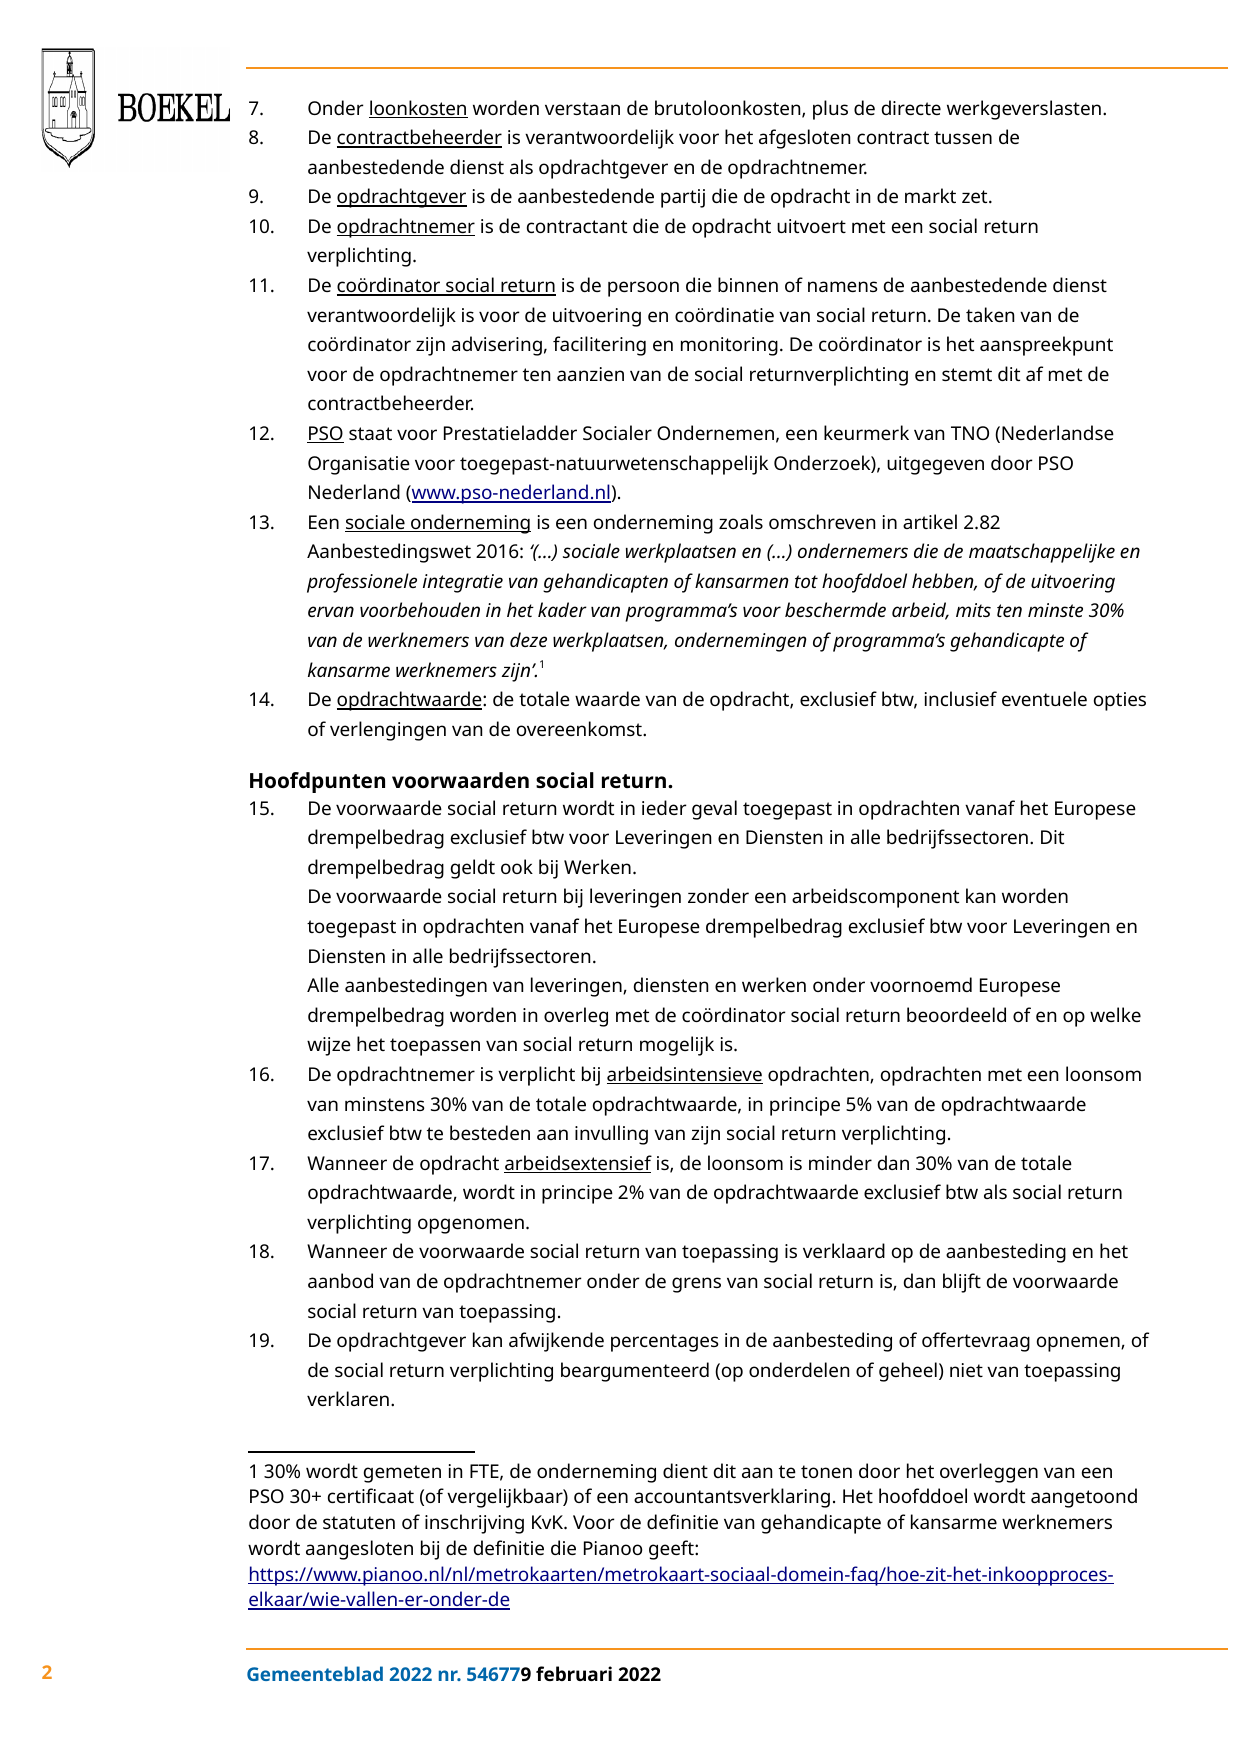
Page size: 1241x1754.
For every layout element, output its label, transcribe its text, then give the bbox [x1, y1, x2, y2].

list De opdrachtwaarde: de totale waarde van de opdracht, exclusief btw, inclusief eventuele opties of verlengingen van de overeenkomst. [248, 686, 1152, 742]
text Hoofdpunten voorwaarden social return. [248, 766, 1152, 795]
list PSO staat voor Prestatieladder Socialer Ondernemen, een keurmerk van TNO (Nederlandse Organisatie voor toegepast-natuurwetenschappelijk Onderzoek), uitgegeven door PSO Nederland (www.pso-nederland.nl). [248, 420, 1152, 505]
list Wanneer de opdracht arbeidsextensief is, de loonsom is minder dan 30% van de totale opdrachtwaarde, wordt in principe 2% van de opdrachtwaarde exclusief btw als social return verplichting opgenomen. [248, 1150, 1152, 1235]
list De coördinator social return is de persoon die binnen of namens de aanbestedende dienst verantwoordelijk is voor de uitvoering en coördinatie van social return. De taken van de coördinator zijn advisering, facilitering en monitoring. De coördinator is het aanspreekpunt voor de opdrachtnemer ten aanzien van de social returnverplichting en stemt dit af met de contractbeheerder. [248, 272, 1152, 416]
list 30% wordt gemeten in FTE, de onderneming dient dit aan te tonen door het overleggen van een PSO 30+ certificaat (of vergelijkbaar) of een accountantsverklaring. Het hoofddoel wordt aangetoond door de statuten of inschrijving KvK. Voor de definitie van gehandicapte of kansarme werknemers wordt aangesloten bij de definitie die Pianoo geeft: https://www.pianoo.nl/nl/metrokaarten/metrokaart-sociaal-domein-faq/hoe-zit-het-inkoopproces-elkaar/wie-vallen-er-onder-de [248, 1458, 1152, 1612]
list Onder loonkosten worden verstaan de brutoloonkosten, plus de directe werkgeverslasten. [248, 95, 1152, 121]
list Alle aanbestedingen van leveringen, diensten en werken onder voornoemd Europese drempelbedrag worden in overleg met de coördinator social return beoordeeld of en op welke wijze het toepassen van social return mogelijk is. [248, 972, 1152, 1057]
list De voorwaarde social return bij leveringen zonder een arbeidscomponent kan worden toegepast in opdrachten vanaf het Europese drempelbedrag exclusief btw voor Leveringen en Diensten in alle bedrijfssectoren. [248, 884, 1152, 968]
list De voorwaarde social return wordt in ieder geval toegepast in opdrachten vanaf het Europese drempelbedrag exclusief btw voor Leveringen en Diensten in alle bedrijfssectoren. Dit drempelbedrag geldt ook bij Werken. [248, 795, 1152, 880]
list De opdrachtgever is de aanbestedende partij die de opdracht in de markt zet. [248, 183, 1152, 209]
list De opdrachtnemer is de contractant die de opdracht uitvoert met een social return verplichting. [248, 213, 1152, 268]
list De opdrachtnemer is verplicht bij arbeidsintensieve opdrachten, opdrachten met een loonsom van minstens 30% van de totale opdrachtwaarde, in principe 5% van de opdrachtwaarde exclusief btw te besteden aan invulling van zijn social return verplichting. [248, 1061, 1152, 1146]
list Wanneer de voorwaarde social return van toepassing is verklaard op de aanbesteding en het aanbod van de opdrachtnemer onder de grens van social return is, dan blijft de voorwaarde social return van toepassing. [248, 1239, 1152, 1323]
list De contractbeheerder is verantwoordelijk voor het afgesloten contract tussen de aanbestedende dienst als opdrachtgever en de opdrachtnemer. [248, 124, 1152, 180]
picture [41, 47, 231, 172]
list Een sociale onderneming is een onderneming zoals omschreven in artikel 2.82 Aanbestedingswet 2016: ‘(…) sociale werkplaatsen en (…) ondernemers die de maatschappelijke en professionele integratie van gehandicapten of kansarmen tot hoofddoel hebben, of de uitvoering ervan voorbehouden in het kader van programma’s voor beschermde arbeid, mits ten minste 30% van de werknemers van deze werkplaatsen, ondernemingen of programma’s gehandicapte of kansarme werknemers zijn’. [248, 509, 1152, 683]
list De opdrachtgever kan afwijkende percentages in de aanbesteding of offertevraag opnemen, of de social return verplichting beargumenteerd (op onderdelen of geheel) niet van toepassing verklaren. [248, 1327, 1152, 1412]
